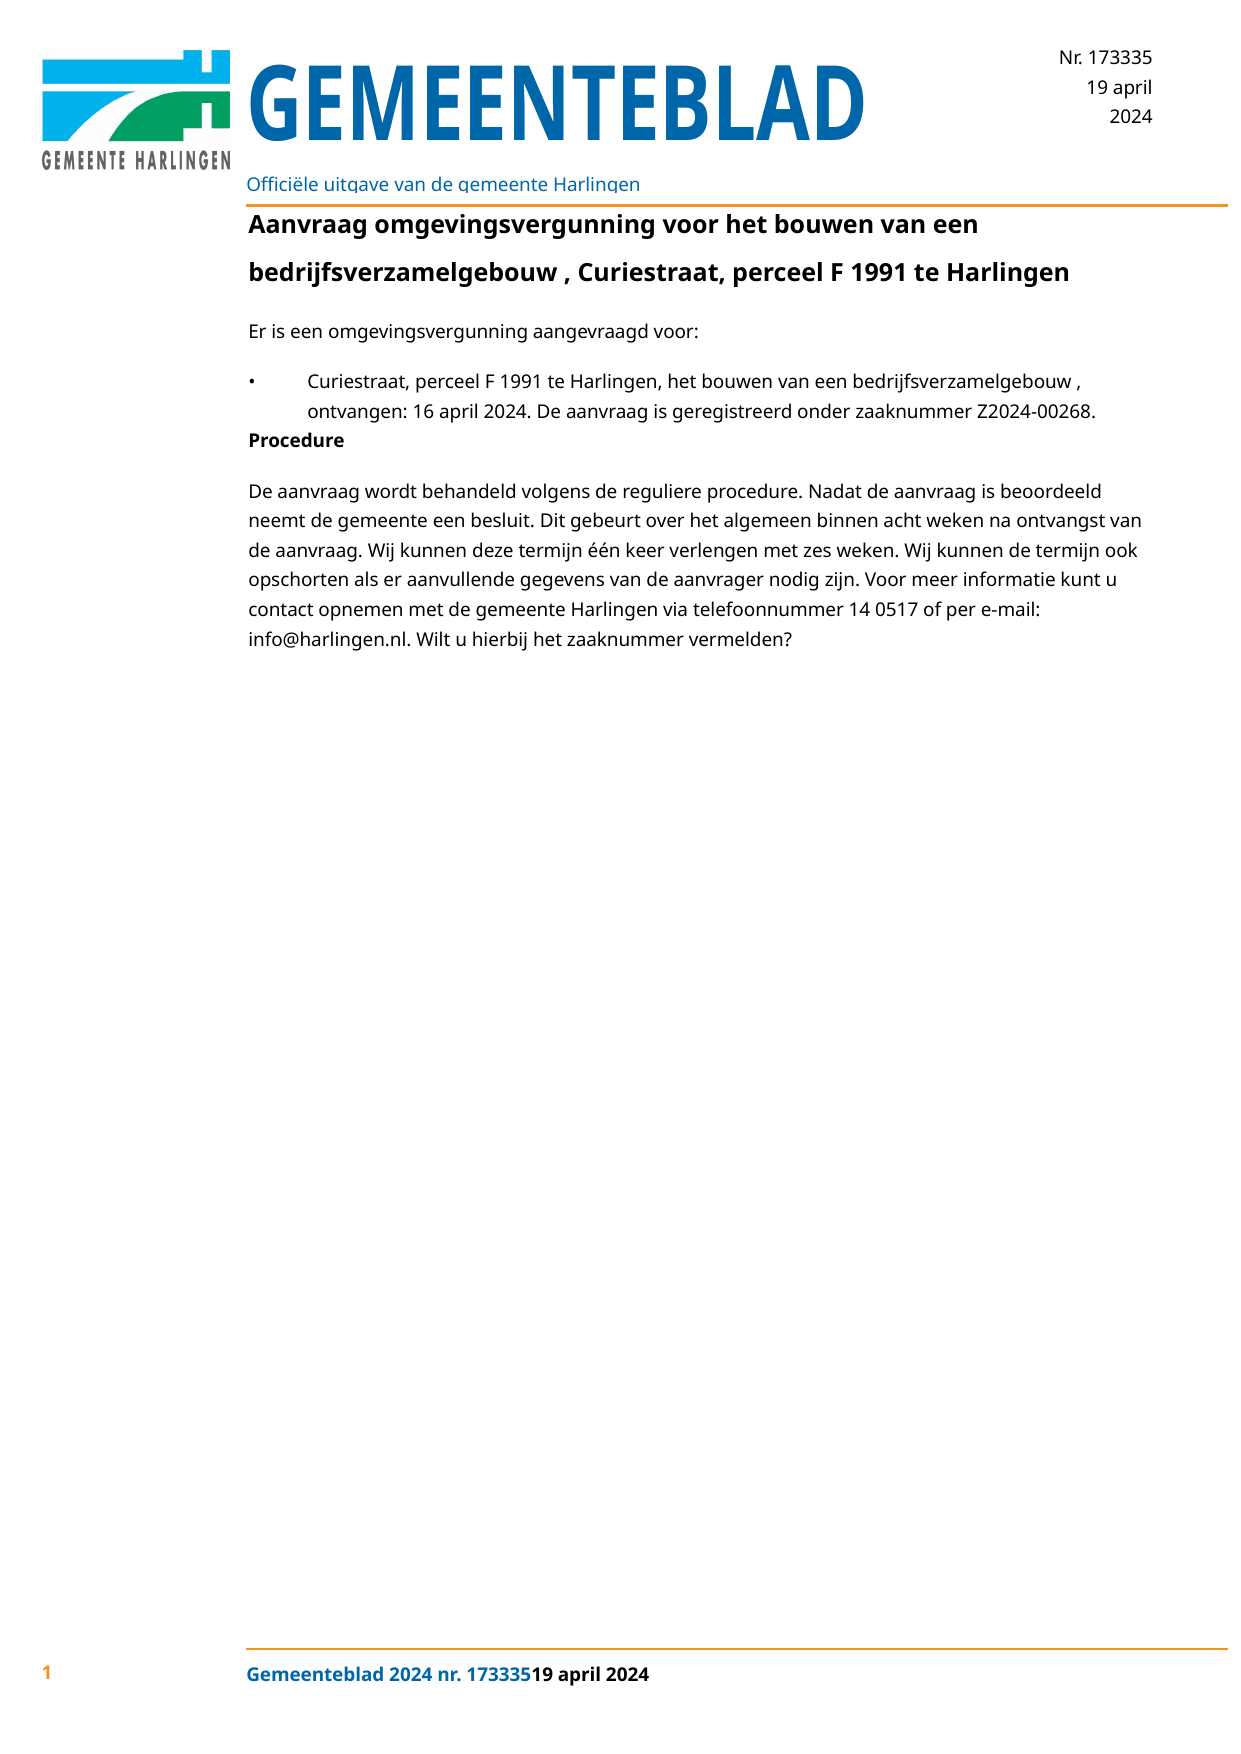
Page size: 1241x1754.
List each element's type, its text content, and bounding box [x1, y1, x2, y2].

text Procedure [248, 427, 1152, 453]
text Aanvraag omgevingsvergunning voor het bouwen van een bedrijfsverzamelgebouw , Curiestraat, perceel F 1991 te Harlingen [248, 207, 1152, 288]
list Curiestraat, perceel F 1991 te Harlingen, het bouwen van een bedrijfsverzamelgebouw , ontvangen: 16 april 2024. De aanvraag is geregistreerd onder zaaknummer Z2024-00268. [248, 368, 1152, 424]
text De aanvraag wordt behandeld volgens de reguliere procedure. Nadat de aanvraag is beoordeeld neemt de gemeente een besluit. Dit gebeurt over het algemeen binnen acht weken na ontvangst van de aanvraag. Wij kunnen deze termijn één keer verlengen met zes weken. Wij kunnen de termijn ook opschorten als er aanvullende gegevens van de aanvrager nodig zijn. Voor meer informatie kunt u contact opnemen met de gemeente Harlingen via telefoonnummer 14 0517 of per e-mail: info@harlingen.nl. Wilt u hierbij het zaaknummer vermelden? [248, 478, 1152, 652]
text Er is een omgevingsvergunning aangevraagd voor: [248, 318, 1152, 344]
picture [41, 47, 231, 172]
